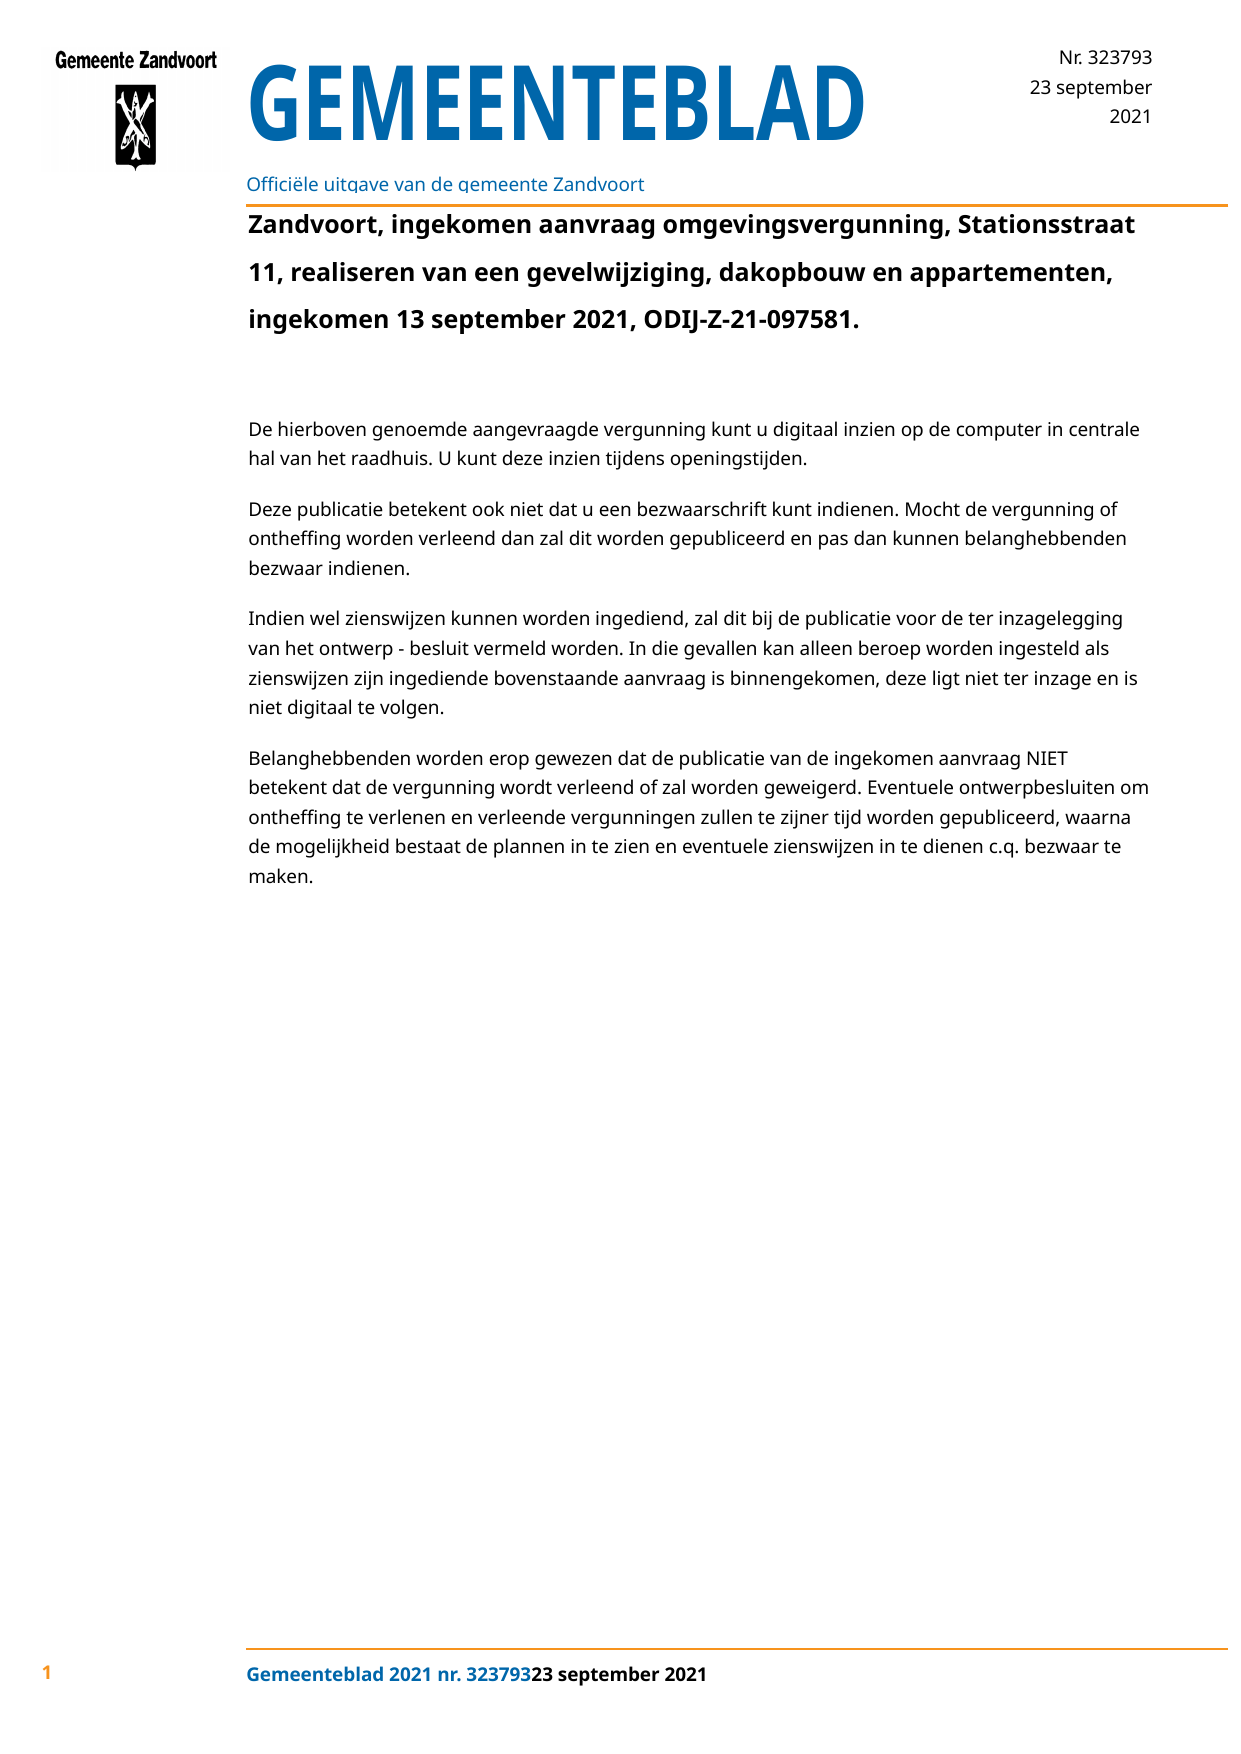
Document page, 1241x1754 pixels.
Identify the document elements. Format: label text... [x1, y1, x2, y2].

text Deze publicatie betekent ook niet dat u een bezwaarschrift kunt indienen. Mocht de vergunning of ontheffing worden verleend dan zal dit worden gepubliceerd en pas dan kunnen belanghebbenden bezwaar indienen. [248, 496, 1152, 581]
picture [41, 47, 231, 172]
text Belanghebbenden worden erop gewezen dat de publicatie van de ingekomen aanvraag NIET betekent dat de vergunning wordt verleend of zal worden geweigerd. Eventuele ontwerpbesluiten om ontheffing te verlenen en verleende vergunningen zullen te zijner tijd worden gepubliceerd, waarna de mogelijkheid bestaat de plannen in te zien en eventuele zienswijzen in te dienen c.q. bezwaar te maken. [248, 745, 1152, 889]
text De hierboven genoemde aangevraagde vergunning kunt u digitaal inzien op de computer in centrale hal van het raadhuis. U kunt deze inzien tijdens openingstijden. [248, 416, 1152, 471]
text Zandvoort, ingekomen aanvraag omgevingsvergunning, Stationsstraat 11, realiseren van een gevelwijziging, dakopbouw en appartementen, ingekomen 13 september 2021, ODIJ-Z-21-097581. [248, 207, 1152, 336]
text Indien wel zienswijzen kunnen worden ingediend, zal dit bij de publicatie voor de ter inzagelegging van het ontwerp - besluit vermeld worden. In die gevallen kan alleen beroep worden ingesteld als zienswijzen zijn ingediende bovenstaande aanvraag is binnengekomen, deze ligt niet ter inzage en is niet digitaal te volgen. [248, 606, 1152, 720]
